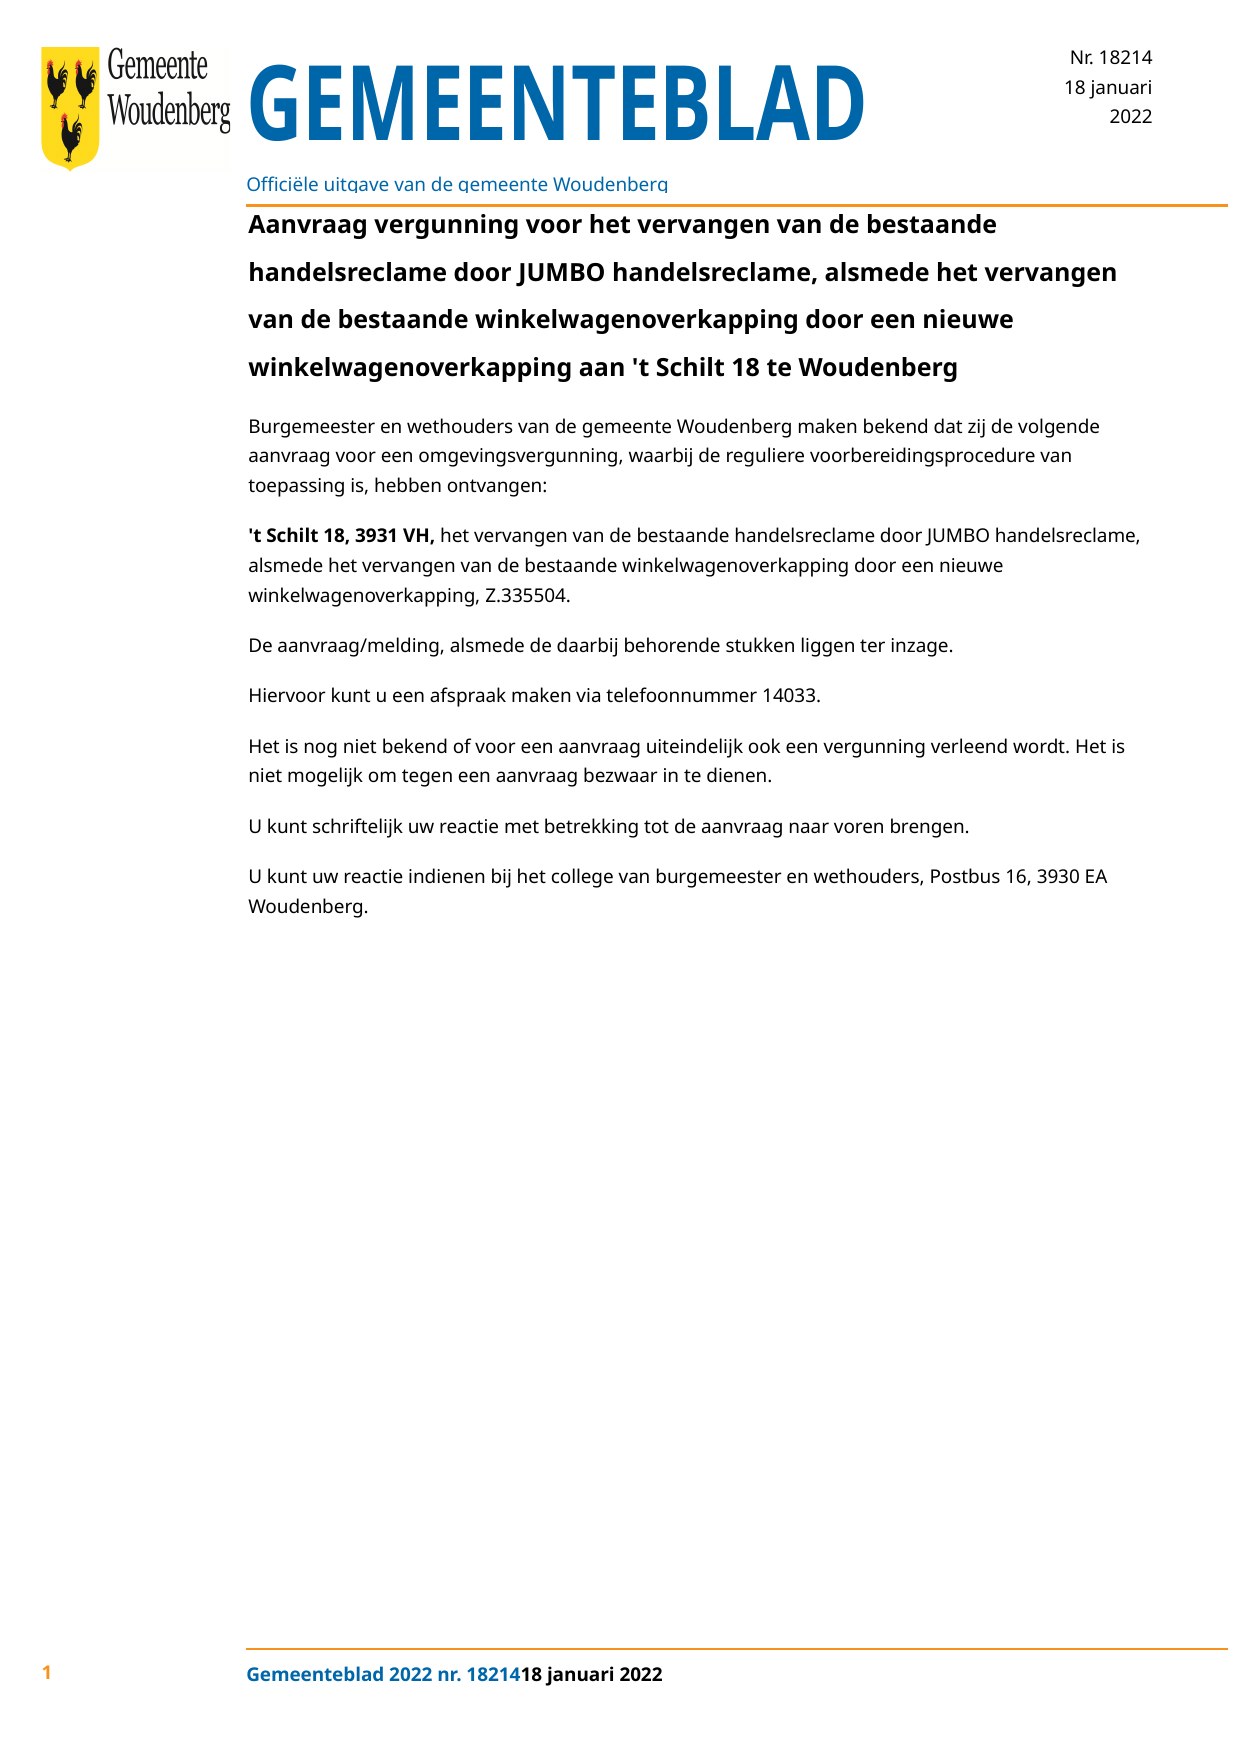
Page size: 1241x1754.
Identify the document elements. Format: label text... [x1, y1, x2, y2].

text Hiervoor kunt u een afspraak maken via telefoonnummer 14033. [248, 683, 1152, 708]
text U kunt schriftelijk uw reactie met betrekking tot de aanvraag naar voren brengen. [248, 813, 1152, 839]
text Aanvraag vergunning voor het vervangen van de bestaande handelsreclame door JUMBO handelsreclame, alsmede het vervangen van de bestaande winkelwagenoverkapping door een nieuwe winkelwagenoverkapping aan 't Schilt 18 te Woudenberg [248, 207, 1152, 384]
picture [41, 47, 231, 172]
text U kunt uw reactie indienen bij het college van burgemeester en wethouders, Postbus 16, 3930 EA Woudenberg. [248, 863, 1152, 919]
text 't Schilt 18, 3931 VH, het vervangen van de bestaande handelsreclame door JUMBO handelsreclame, alsmede het vervangen van de bestaande winkelwagenoverkapping door een nieuwe winkelwagenoverkapping, Z.335504. [248, 523, 1152, 608]
text Burgemeester en wethouders van de gemeente Woudenberg maken bekend dat zij de volgende aanvraag voor een omgevingsvergunning, waarbij de reguliere voorbereidingsprocedure van toepassing is, hebben ontvangen: [248, 413, 1152, 498]
text Het is nog niet bekend of voor een aanvraag uiteindelijk ook een vergunning verleend wordt. Het is niet mogelijk om tegen een aanvraag bezwaar in te dienen. [248, 733, 1152, 788]
text De aanvraag/melding, alsmede de daarbij behorende stukken liggen ter inzage. [248, 632, 1152, 658]
